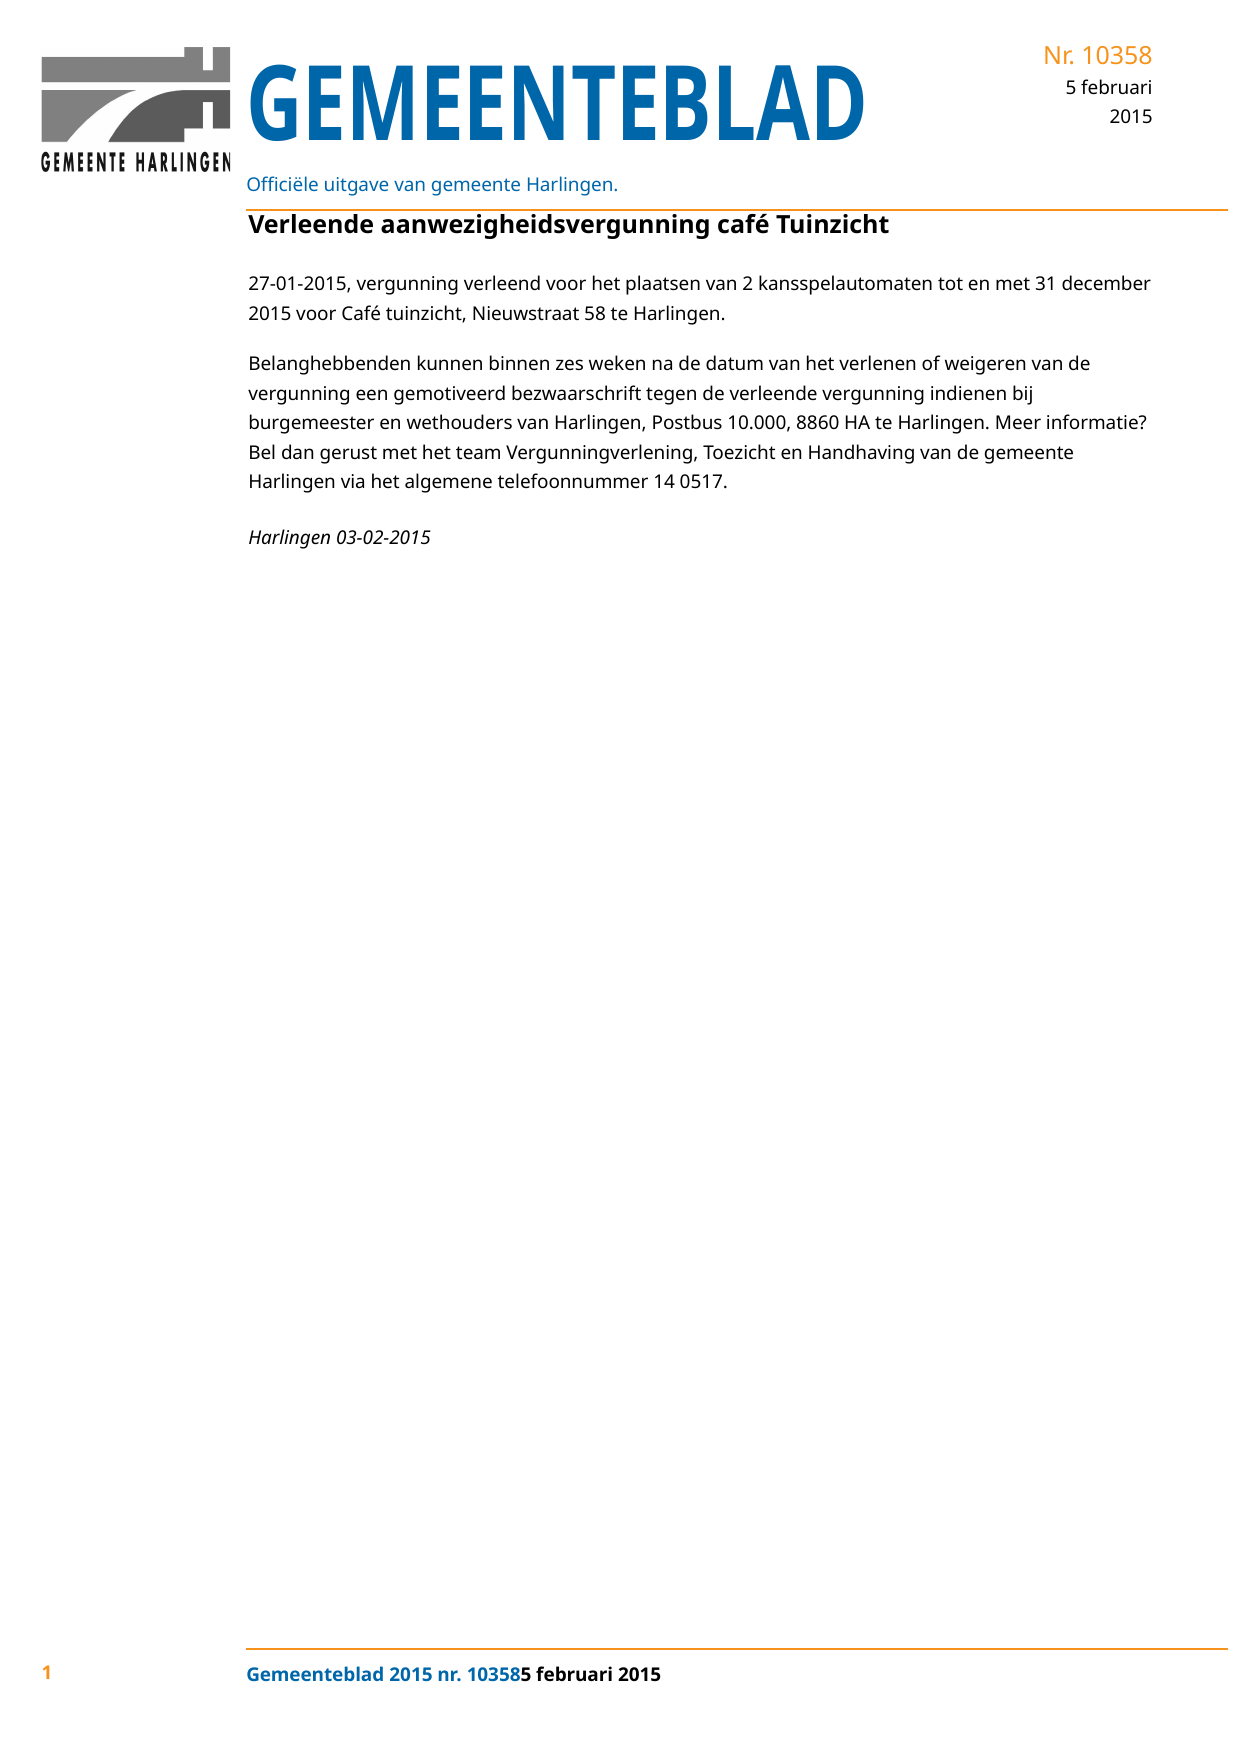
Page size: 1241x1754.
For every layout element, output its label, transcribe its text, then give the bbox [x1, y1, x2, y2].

text Verleende aanwezigheidsvergunning café Tuinzicht [248, 211, 1152, 241]
picture [41, 47, 231, 172]
text Harlingen 03-02-2015 [248, 524, 1152, 550]
text 27-01-2015, vergunning verleend voor het plaatsen van 2 kansspelautomaten tot en met 31 december 2015 voor Café tuinzicht, Nieuwstraat 58 te Harlingen. [248, 270, 1152, 326]
text Belanghebbenden kunnen binnen zes weken na de datum van het verlenen of weigeren van de vergunning een gemotiveerd bezwaarschrift tegen de verleende vergunning indienen bij burgemeester en wethouders van Harlingen, Postbus 10.000, 8860 HA te Harlingen. Meer informatie? Bel dan gerust met het team Vergunningverlening, Toezicht en Handhaving van de gemeente Harlingen via het algemene telefoonnummer 14 0517. [248, 350, 1152, 494]
